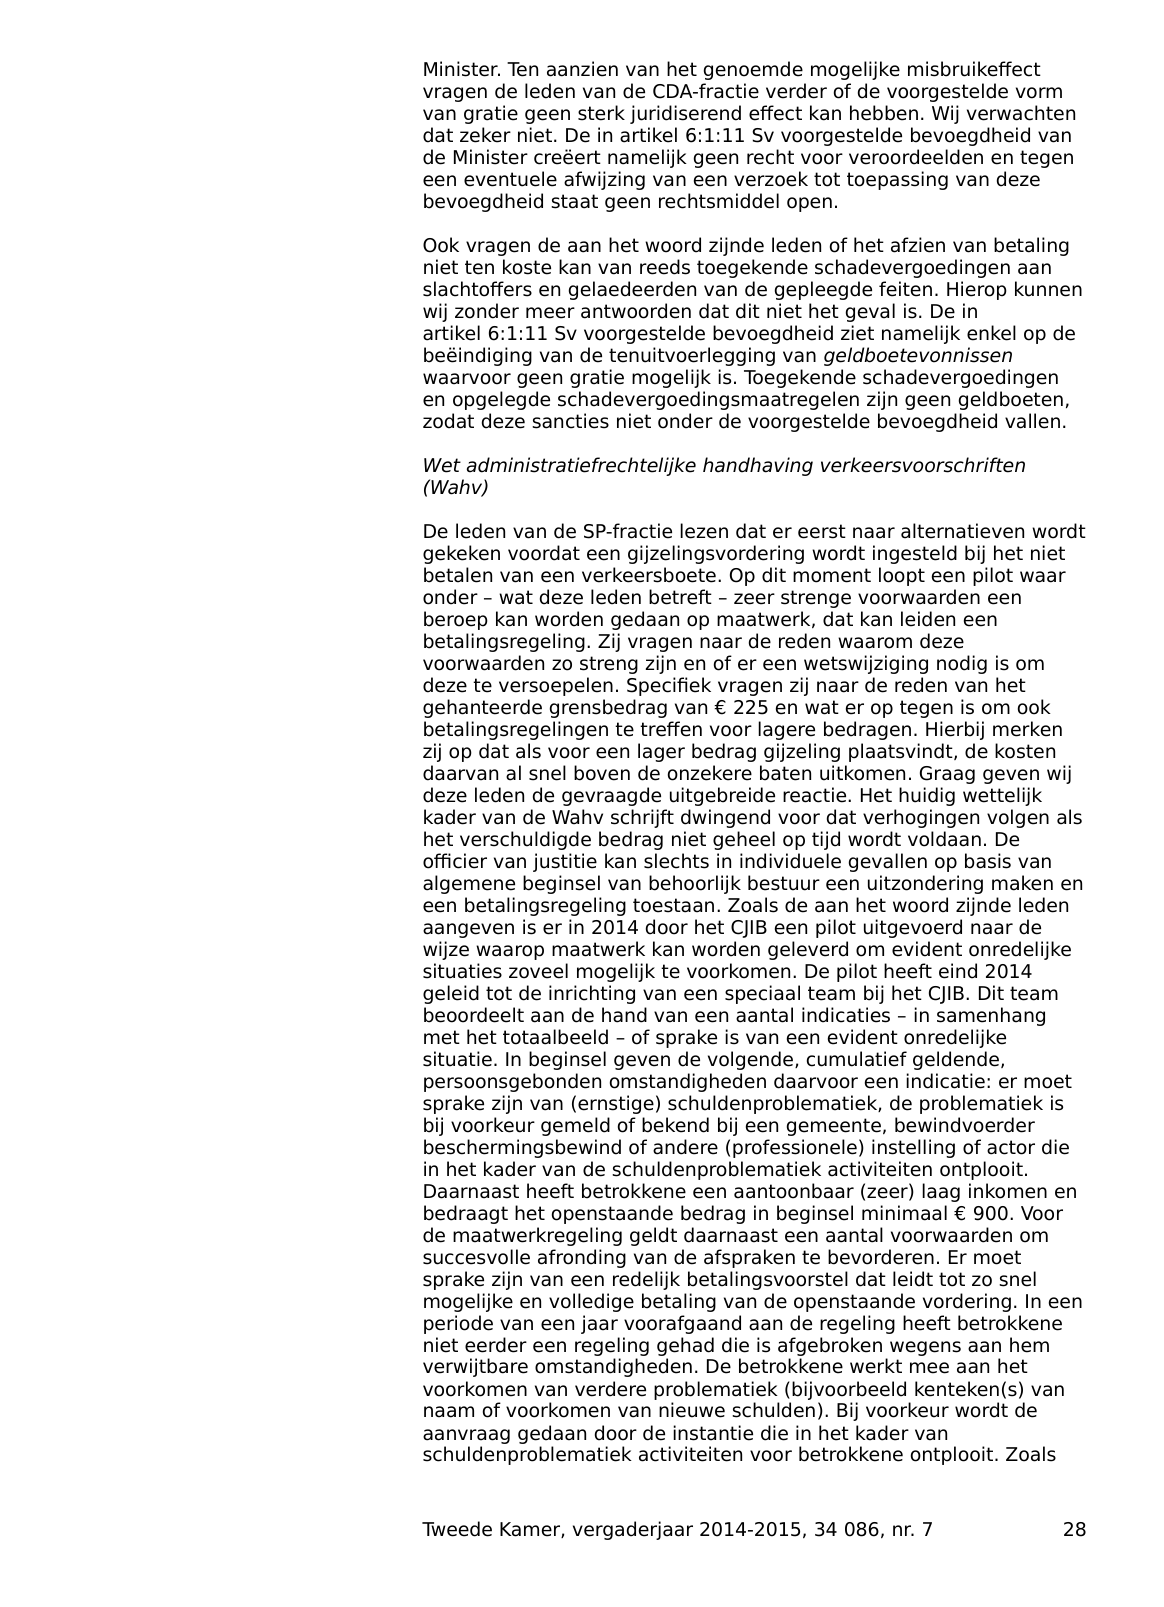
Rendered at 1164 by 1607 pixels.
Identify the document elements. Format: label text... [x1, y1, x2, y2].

text Ook vragen de aan het woord zijnde leden of het afzien van betaling niet ten koste kan van reeds toegekende schadevergoedingen aan slachtoffers en gelaedeerden van de gepleegde feiten. Hierop kunnen wij zonder meer antwoorden dat dit niet het geval is. De in artikel 6:1:11 Sv voorgestelde bevoegdheid ziet namelijk enkel op de beëindiging van de tenuitvoerlegging van geldboetevonnissen waarvoor geen gratie mogelijk is. Toegekende schadevergoedingen en opgelegde schadevergoedingsmaatregelen zijn geen geldboeten, zodat deze sancties niet onder de voorgestelde bevoegdheid vallen. [422, 235, 1087, 433]
text De leden van de SP-fractie lezen dat er eerst naar alternatieven wordt gekeken voordat een gijzelingsvordering wordt ingesteld bij het niet betalen van een verkeersboete. Op dit moment loopt een pilot waar onder – wat deze leden betreft – zeer strenge voorwaarden een beroep kan worden gedaan op maatwerk, dat kan leiden een betalingsregeling. Zij vragen naar de reden waarom deze voorwaarden zo streng zijn en of er een wetswijziging nodig is om deze te versoepelen. Specifiek vragen zij naar de reden van het gehanteerde grensbedrag van € 225 en wat er op tegen is om ook betalingsregelingen te treffen voor lagere bedragen. Hierbij merken zij op dat als voor een lager bedrag gijzeling plaatsvindt, de kosten daarvan al snel boven de onzekere baten uitkomen. Graag geven wij deze leden de gevraagde uitgebreide reactie. Het huidig wettelijk kader van de Wahv schrijft dwingend voor dat verhogingen volgen als het verschuldigde bedrag niet geheel op tijd wordt voldaan. De officier van justitie kan slechts in individuele gevallen op basis van algemene beginsel van behoorlijk bestuur een uitzondering maken en een betalingsregeling toestaan. Zoals de aan het woord zijnde leden aangeven is er in 2014 door het CJIB een pilot uitgevoerd naar de wijze waarop maatwerk kan worden geleverd om evident onredelijke situaties zoveel mogelijk te voorkomen. De pilot heeft eind 2014 geleid tot de inrichting van een speciaal team bij het CJIB. Dit team beoordeelt aan de hand van een aantal indicaties – in samenhang met het totaalbeeld – of sprake is van een evident onredelijke situatie. In beginsel geven de volgende, cumulatief geldende, persoonsgebonden omstandigheden daarvoor een indicatie: er moet sprake zijn van (ernstige) schuldenproblematiek, de problematiek is bij voorkeur gemeld of bekend bij een gemeente, bewindvoerder beschermingsbewind of andere (professionele) instelling of actor die in het kader van de schuldenproblematiek activiteiten ontplooit. Daarnaast heeft betrokkene een aantoonbaar (zeer) laag inkomen en bedraagt het openstaande bedrag in beginsel minimaal € 900. Voor de maatwerkregeling geldt daarnaast een aantal voorwaarden om succesvolle afronding van de afspraken te bevorderen. Er moet sprake zijn van een redelijk betalingsvoorstel dat leidt tot zo snel mogelijke en volledige betaling van de openstaande vordering. In een periode van een jaar voorafgaand aan de regeling heeft betrokkene niet eerder een regeling gehad die is afgebroken wegens aan hem verwijtbare omstandigheden. De betrokkene werkt mee aan het voorkomen van verdere problematiek (bijvoorbeeld kenteken(s) van naam of voorkomen van nieuwe schulden). Bij voorkeur wordt de aanvraag gedaan door de instantie die in het kader van schuldenproblematiek activiteiten voor betrokkene ontplooit. Zoals [422, 521, 1087, 1466]
text Minister. Ten aanzien van het genoemde mogelijke misbruikeffect vragen de leden van de CDA-fractie verder of de voorgestelde vorm van gratie geen sterk juridiserend effect kan hebben. Wij verwachten dat zeker niet. De in artikel 6:1:11 Sv voorgestelde bevoegdheid van de Minister creëert namelijk geen recht voor veroordeelden en tegen een eventuele afwijzing van een verzoek tot toepassing van deze bevoegdheid staat geen rechtsmiddel open. [422, 59, 1087, 213]
subtitle Wet administratiefrechtelijke handhaving verkeersvoorschriften (Wahv) [422, 455, 1087, 499]
